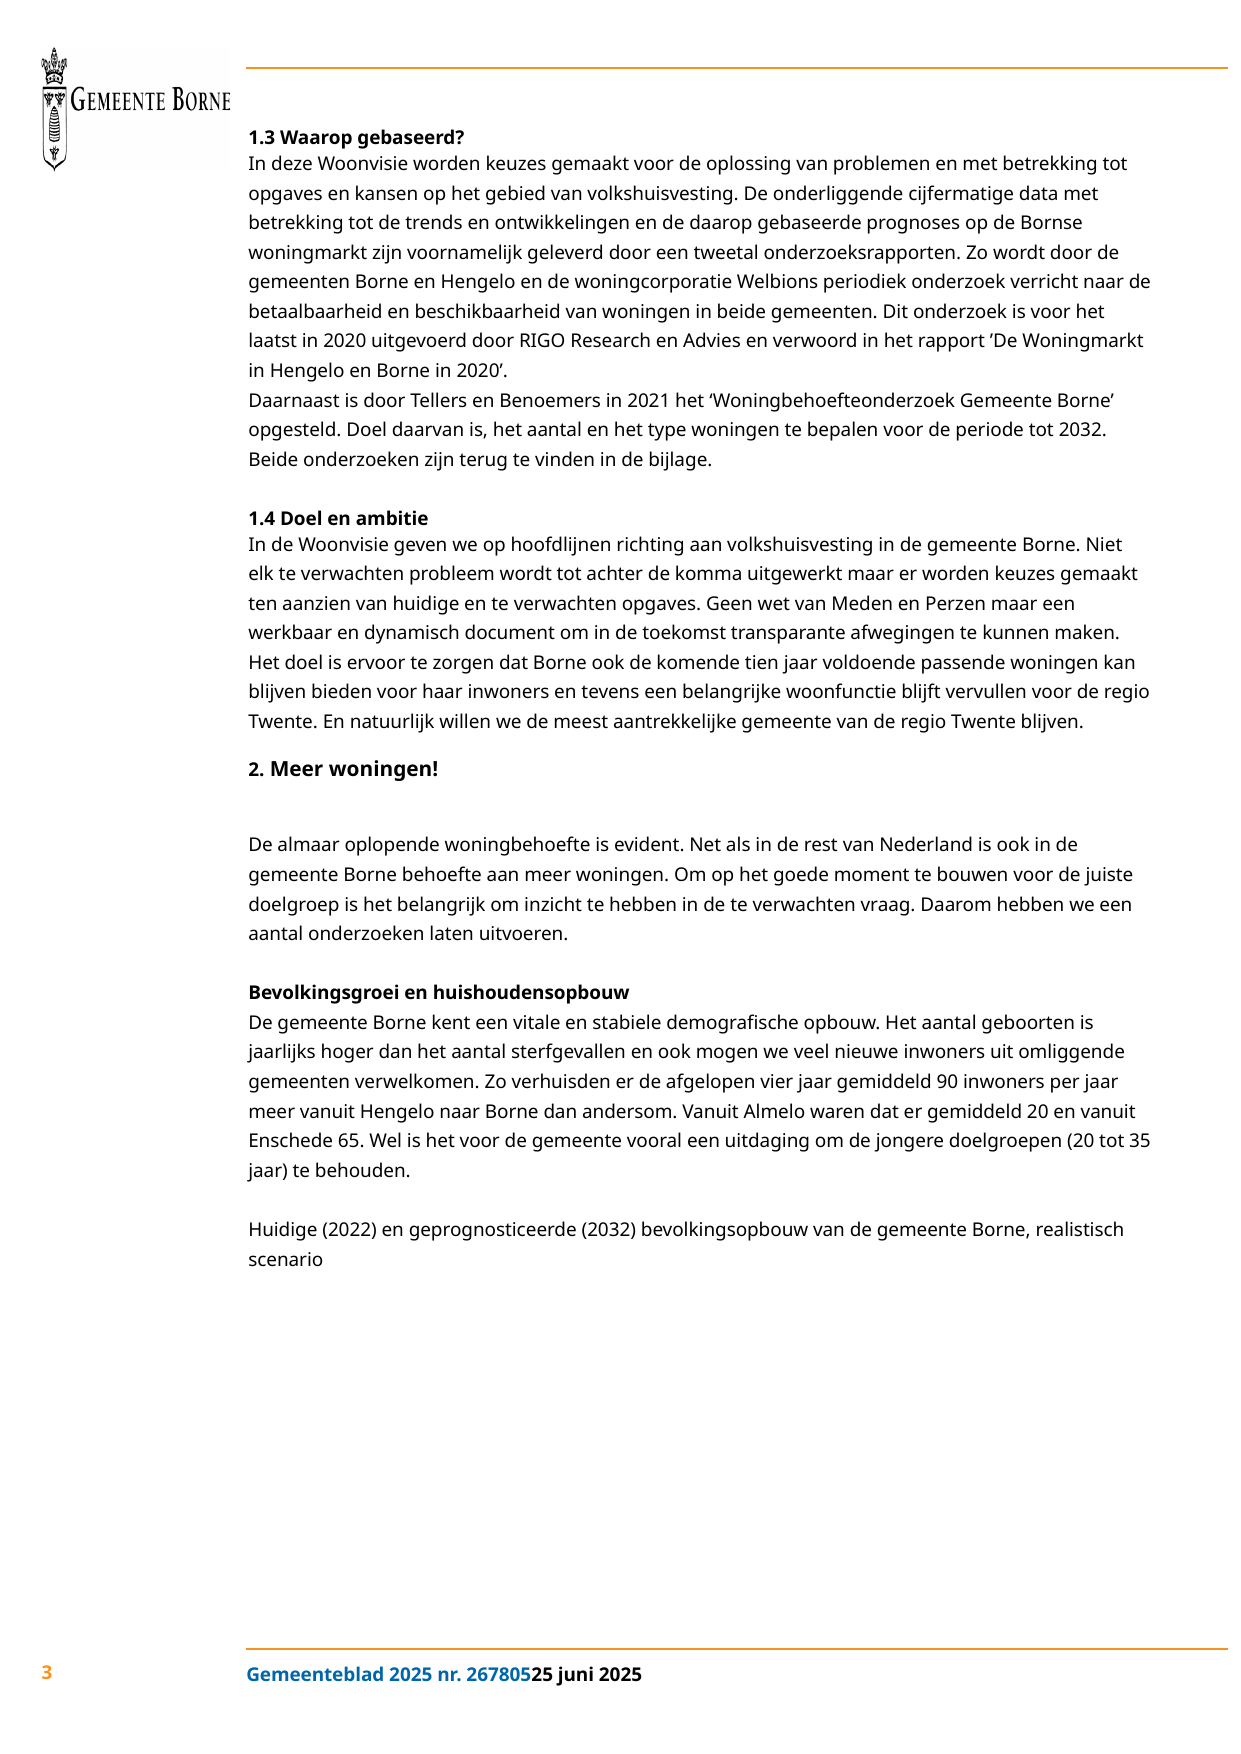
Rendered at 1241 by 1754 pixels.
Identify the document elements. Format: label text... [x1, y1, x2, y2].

text Daarnaast is door Tellers en Benoemers in 2021 het ‘Woningbehoefteonderzoek Gemeente Borne’ opgesteld. Doel daarvan is, het aantal en het type woningen te bepalen voor de periode tot 2032. Beide onderzoeken zijn terug te vinden in de bijlage. [248, 387, 1152, 472]
picture [41, 47, 231, 172]
text Bevolkingsgroei en huishoudensopbouw [248, 979, 1152, 1005]
text In deze Woonvisie worden keuzes gemaakt voor de oplossing van problemen en met betrekking tot opgaves en kansen op het gebied van volkshuisvesting. De onderliggende cijfermatige data met betrekking tot de trends en ontwikkelingen en de daarop gebaseerde prognoses op de Bornse woningmarkt zijn voornamelijk geleverd door een tweetal onderzoeksrapporten. Zo wordt door de gemeenten Borne en Hengelo en de woningcorporatie Welbions periodiek onderzoek verricht naar de betaalbaarheid en beschikbaarheid van woningen in beide gemeenten. Dit onderzoek is voor het laatst in 2020 uitgevoerd door RIGO Research en Advies en verwoord in het rapport ’De Woningmarkt in Hengelo en Borne in 2020’. [248, 150, 1152, 383]
text In de Woonvisie geven we op hoofdlijnen richting aan volkshuisvesting in de gemeente Borne. Niet elk te verwachten probleem wordt tot achter de komma uitgewerkt maar er worden keuzes gemaakt ten aanzien van huidige en te verwachten opgaves. Geen wet van Meden en Perzen maar een werkbaar en dynamisch document om in de toekomst transparante afwegingen te kunnen maken. Het doel is ervoor te zorgen dat Borne ook de komende tien jaar voldoende passende woningen kan blijven bieden voor haar inwoners en tevens een belangrijke woonfunctie blijft vervullen voor de regio Twente. En natuurlijk willen we de meest aantrekkelijke gemeente van de regio Twente blijven. [248, 531, 1152, 734]
text 2. Meer woningen! [248, 754, 1152, 782]
text 1.4 Doel en ambitie [248, 505, 1152, 531]
text 1.3 Waarop gebaseerd? [248, 124, 1152, 150]
text De gemeente Borne kent een vitale en stabiele demografische opbouw. Het aantal geboorten is jaarlijks hoger dan het aantal sterfgevallen en ook mogen we veel nieuwe inwoners uit omliggende gemeenten verwelkomen. Zo verhuisden er de afgelopen vier jaar gemiddeld 90 inwoners per jaar meer vanuit Hengelo naar Borne dan andersom. Vanuit Almelo waren dat er gemiddeld 20 en vanuit Enschede 65. Wel is het voor de gemeente vooral een uitdaging om de jongere doelgroepen (20 tot 35 jaar) te behouden. [248, 1009, 1152, 1183]
text Huidige (2022) en geprognosticeerde (2032) bevolkingsopbouw van de gemeente Borne, realistisch scenario [248, 1216, 1152, 1272]
text De almaar oplopende woningbehoefte is evident. Net als in de rest van Nederland is ook in de gemeente Borne behoefte aan meer woningen. Om op het goede moment te bouwen voor de juiste doelgroep is het belangrijk om inzicht te hebben in de te verwachten vraag. Daarom hebben we een aantal onderzoeken laten uitvoeren. [248, 832, 1152, 946]
